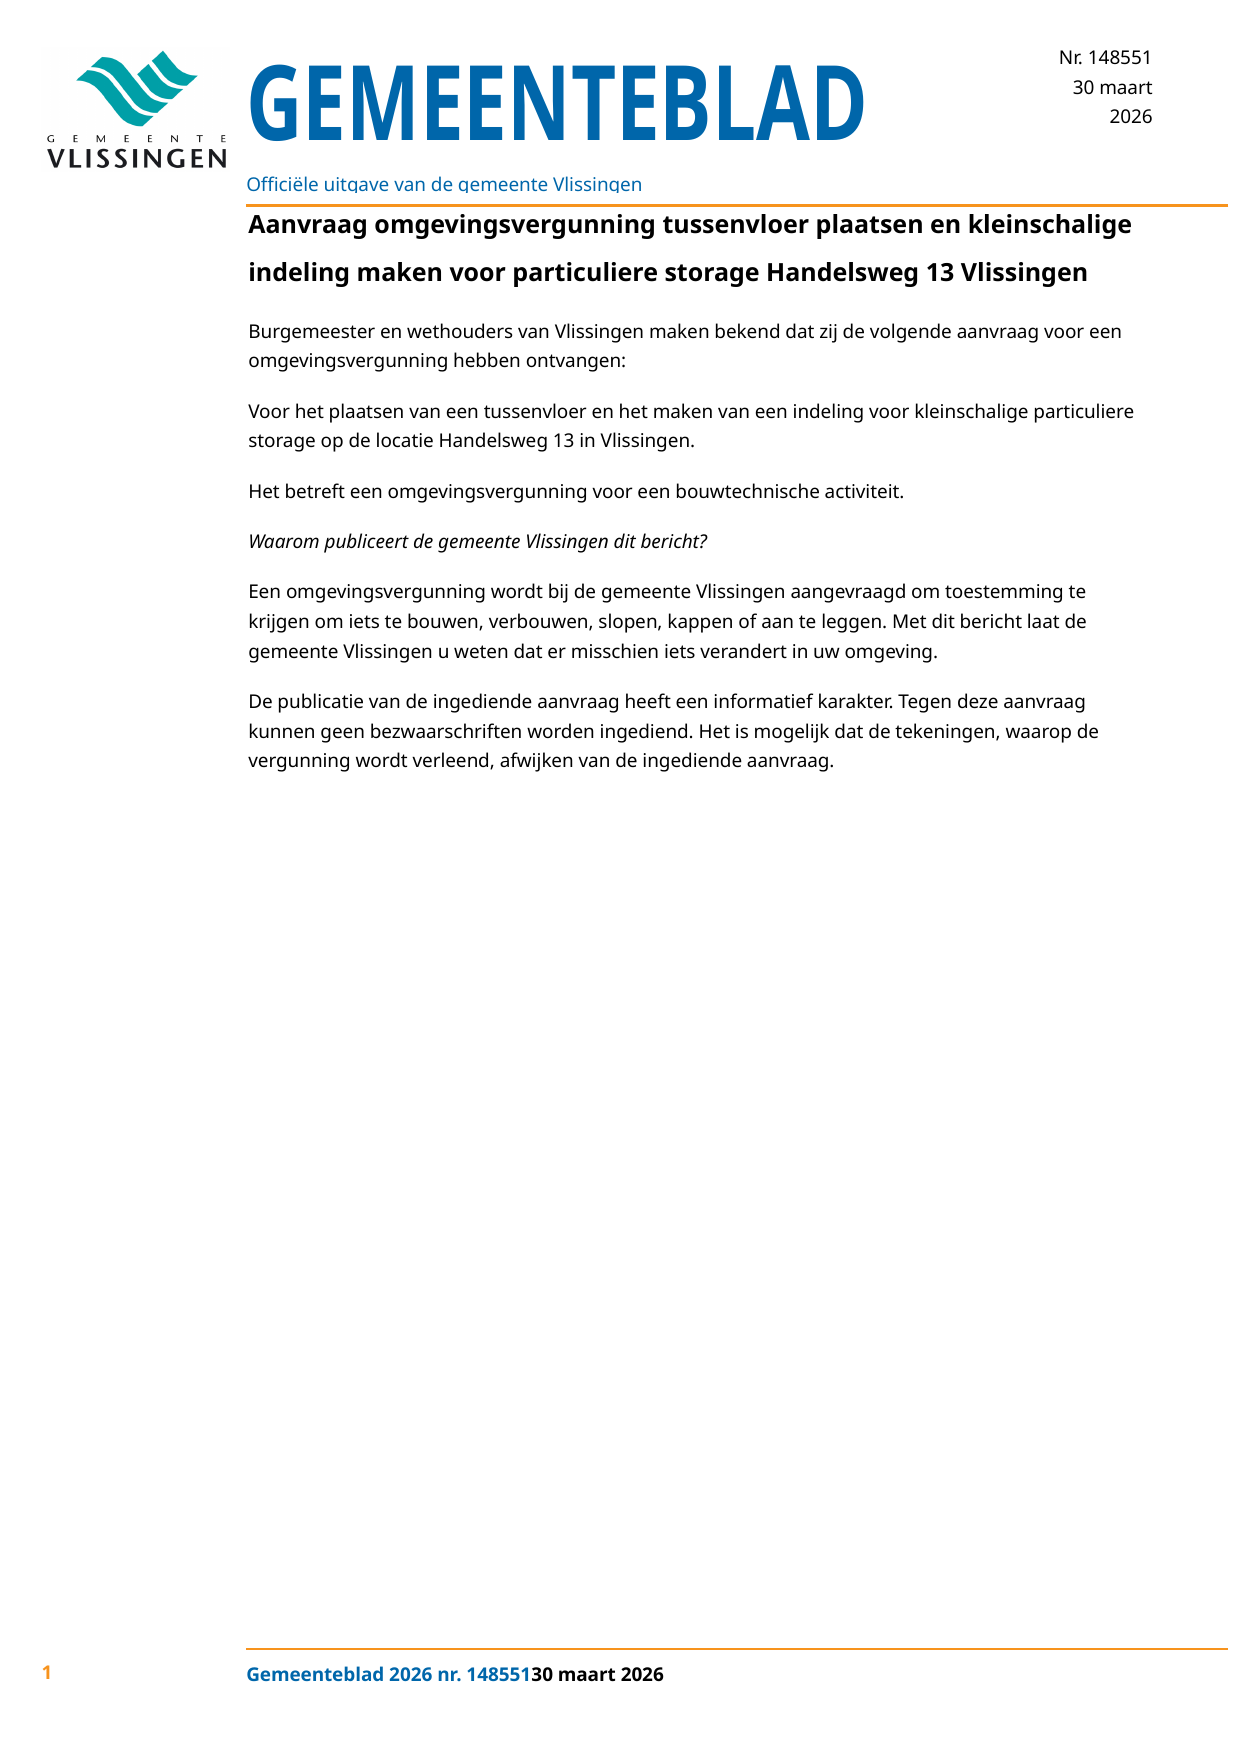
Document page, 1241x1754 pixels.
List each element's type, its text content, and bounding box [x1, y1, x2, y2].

text Waarom publiceert de gemeente Vlissingen dit bericht? [248, 528, 1152, 554]
picture [41, 47, 231, 172]
text Een omgevingsvergunning wordt bij de gemeente Vlissingen aangevraagd om toestemming te krijgen om iets te bouwen, verbouwen, slopen, kappen of aan te leggen. Met dit bericht laat de gemeente Vlissingen u weten dat er misschien iets verandert in uw omgeving. [248, 579, 1152, 664]
text Voor het plaatsen van een tussenvloer en het maken van een indeling voor kleinschalige particuliere storage op de locatie Handelsweg 13 in Vlissingen. [248, 398, 1152, 453]
text Het betreft een omgevingsvergunning voor een bouwtechnische activiteit. [248, 478, 1152, 504]
text Burgemeester en wethouders van Vlissingen maken bekend dat zij de volgende aanvraag voor een omgevingsvergunning hebben ontvangen: [248, 318, 1152, 373]
text Aanvraag omgevingsvergunning tussenvloer plaatsen en kleinschalige indeling maken voor particuliere storage Handelsweg 13 Vlissingen [248, 207, 1152, 288]
text De publicatie van de ingediende aanvraag heeft een informatief karakter. Tegen deze aanvraag kunnen geen bezwaarschriften worden ingediend. Het is mogelijk dat de tekeningen, waarop de vergunning wordt verleend, afwijken van de ingediende aanvraag. [248, 688, 1152, 773]
